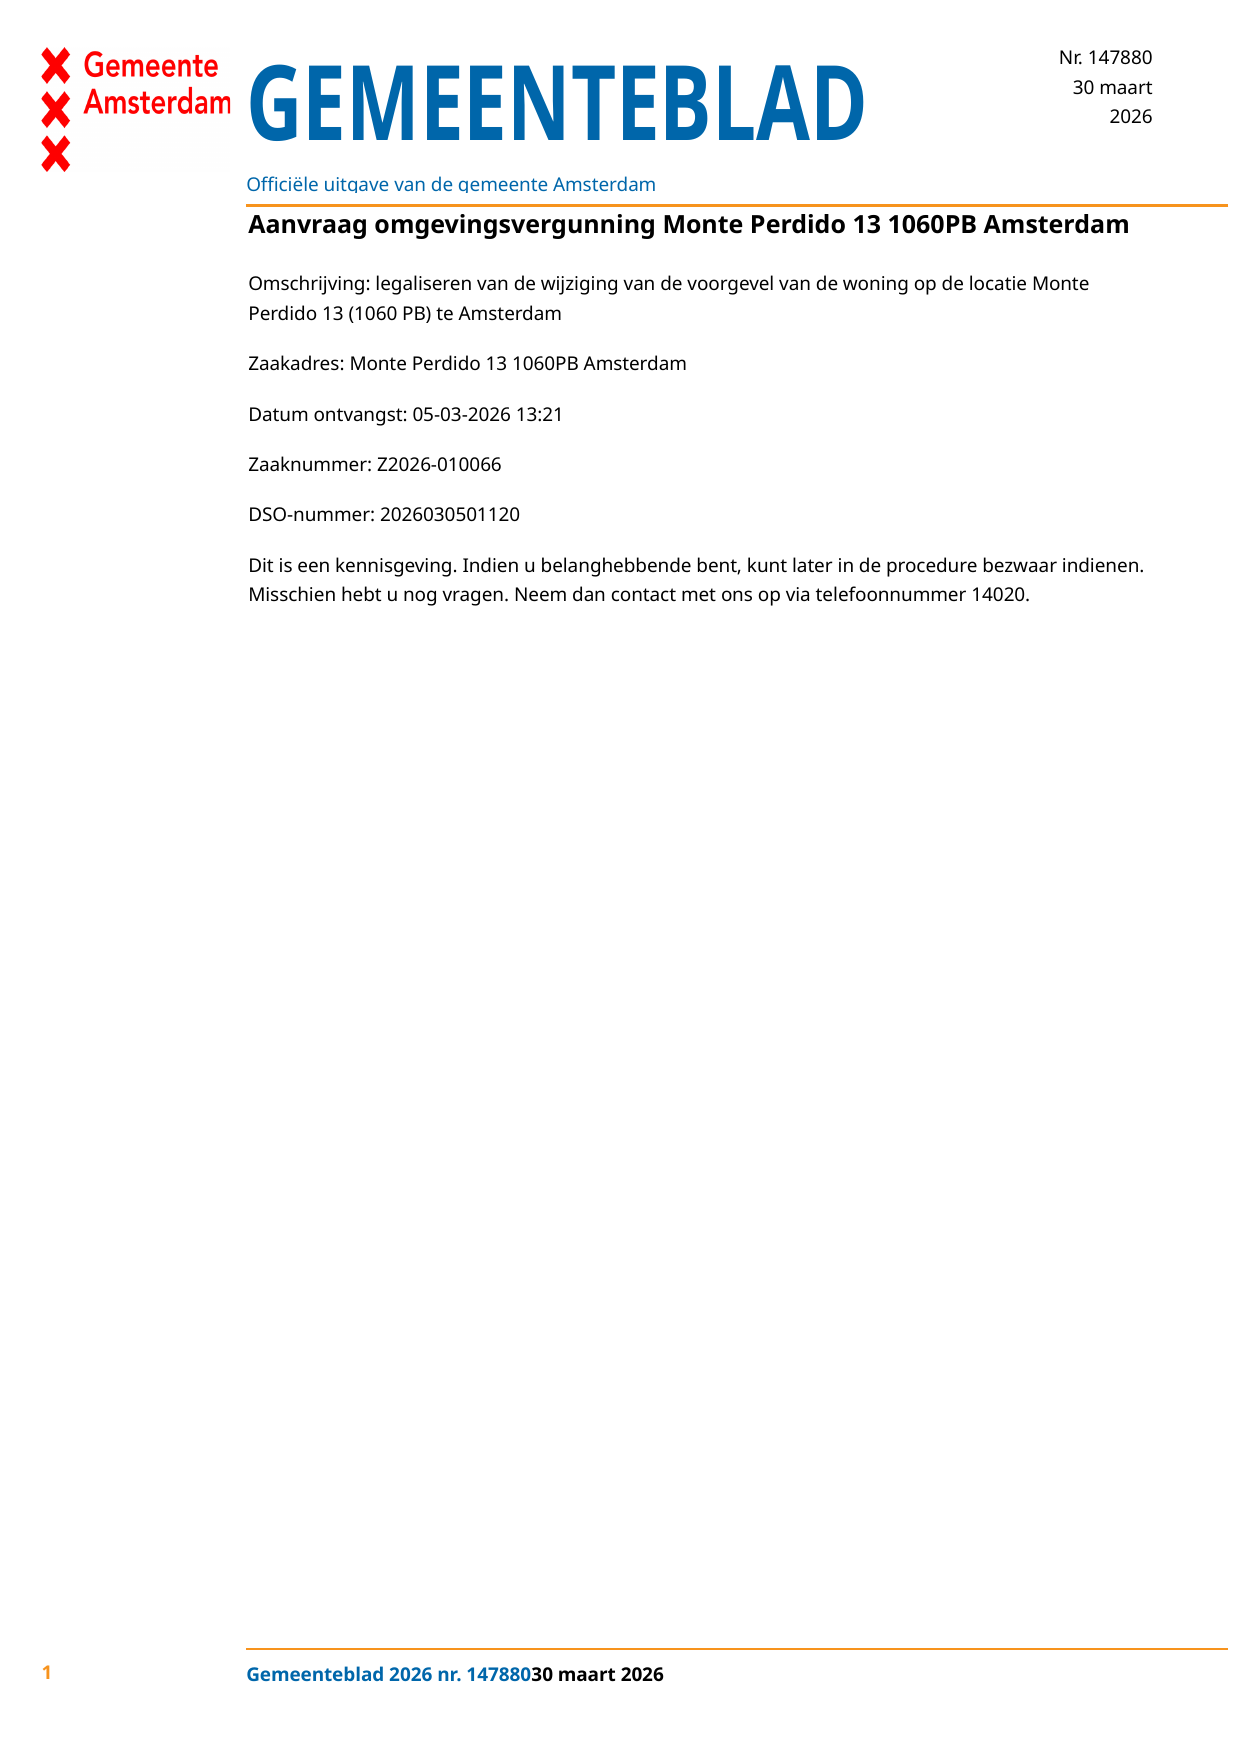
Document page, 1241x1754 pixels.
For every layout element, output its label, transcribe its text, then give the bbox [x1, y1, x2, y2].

text Zaakadres: Monte Perdido 13 1060PB Amsterdam [248, 350, 1152, 376]
text Omschrijving: legaliseren van de wijziging van de voorgevel van de woning op de locatie Monte Perdido 13 (1060 PB) te Amsterdam [248, 270, 1152, 326]
picture [41, 47, 231, 172]
text Zaaknummer: Z2026-010066 [248, 451, 1152, 477]
text Datum ontvangst: 05-03-2026 13:21 [248, 401, 1152, 426]
text Aanvraag omgevingsvergunning Monte Perdido 13 1060PB Amsterdam [248, 207, 1152, 241]
text DSO-nummer: 2026030501120 [248, 502, 1152, 527]
text Dit is een kennisgeving. Indien u belanghebbende bent, kunt later in de procedure bezwaar indienen. Misschien hebt u nog vragen. Neem dan contact met ons op via telefoonnummer 14020. [248, 552, 1152, 607]
